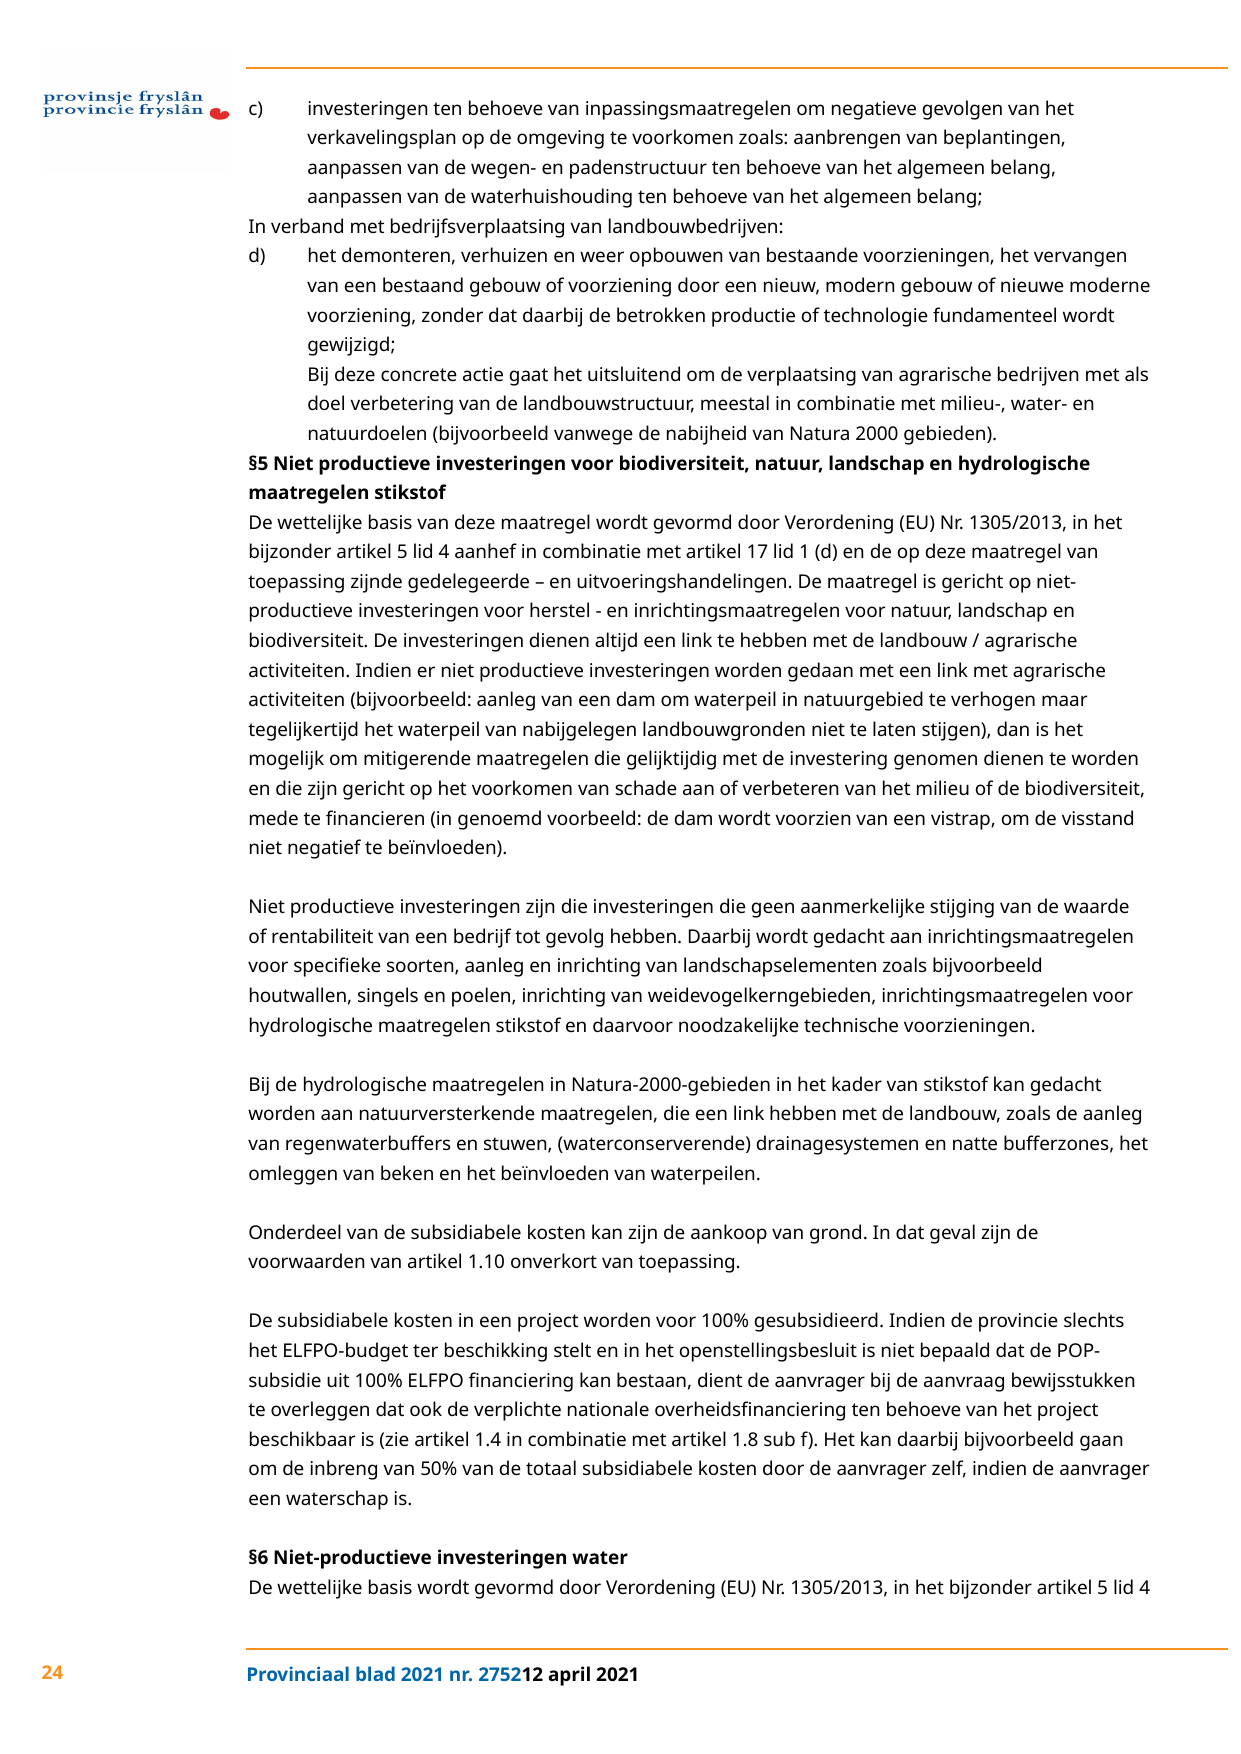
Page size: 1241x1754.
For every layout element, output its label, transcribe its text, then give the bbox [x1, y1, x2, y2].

list Bij deze concrete actie gaat het uitsluitend om de verplaatsing van agrarische bedrijven met als doel verbetering van de landbouwstructuur, meestal in combinatie met milieu-, water- en natuurdoelen (bijvoorbeeld vanwege de nabijheid van Natura 2000 gebieden). [248, 361, 1152, 446]
text De subsidiabele kosten in een project worden voor 100% gesubsidieerd. Indien de provincie slechts het ELFPO-budget ter beschikking stelt en in het openstellingsbesluit is niet bepaald dat de POP-subsidie uit 100% ELFPO financiering kan bestaan, dient de aanvrager bij de aanvraag bewijsstukken te overleggen dat ook de verplichte nationale overheidsfinanciering ten behoeve van het project beschikbaar is (zie artikel 1.4 in combinatie met artikel 1.8 sub f). Het kan daarbij bijvoorbeeld gaan om de inbreng van 50% van de totaal subsidiabele kosten door de aanvrager zelf, indien de aanvrager een waterschap is. [248, 1308, 1152, 1511]
text §5 Niet productieve investeringen voor biodiversiteit, natuur, landschap en hydrologische maatregelen stikstof [248, 450, 1152, 505]
text In verband met bedrijfsverplaatsing van landbouwbedrijven: [248, 213, 1152, 239]
text De wettelijke basis van deze maatregel wordt gevormd door Verordening (EU) Nr. 1305/2013, in het bijzonder artikel 5 lid 4 aanhef in combinatie met artikel 17 lid 1 (d) en de op deze maatregel van toepassing zijnde gedelegeerde – en uitvoeringshandelingen. De maatregel is gericht op niet-productieve investeringen voor herstel - en inrichtingsmaatregelen voor natuur, landschap en biodiversiteit. De investeringen dienen altijd een link te hebben met de landbouw / agrarische activiteiten. Indien er niet productieve investeringen worden gedaan met een link met agrarische activiteiten (bijvoorbeeld: aanleg van een dam om waterpeil in natuurgebied te verhogen maar tegelijkertijd het waterpeil van nabijgelegen landbouwgronden niet te laten stijgen), dan is het mogelijk om mitigerende maatregelen die gelijktijdig met de investering genomen dienen te worden en die zijn gericht op het voorkomen van schade aan of verbeteren van het milieu of de biodiversiteit, mede te financieren (in genoemd voorbeeld: de dam wordt voorzien van een vistrap, om de visstand niet negatief te beïnvloeden). [248, 509, 1152, 860]
text Onderdeel van de subsidiabele kosten kan zijn de aankoop van grond. In dat geval zijn de voorwaarden van artikel 1.10 onverkort van toepassing. [248, 1219, 1152, 1274]
text De wettelijke basis wordt gevormd door Verordening (EU) Nr. 1305/2013, in het bijzonder artikel 5 lid 4 [248, 1574, 1152, 1600]
list investeringen ten behoeve van inpassingsmaatregelen om negatieve gevolgen van het verkavelingsplan op de omgeving te voorkomen zoals: aanbrengen van beplantingen, aanpassen van de wegen- en padenstructuur ten behoeve van het algemeen belang, aanpassen van de waterhuishouding ten behoeve van het algemeen belang; [248, 95, 1152, 209]
text Niet productieve investeringen zijn die investeringen die geen aanmerkelijke stijging van de waarde of rentabiliteit van een bedrijf tot gevolg hebben. Daarbij wordt gedacht aan inrichtingsmaatregelen voor specifieke soorten, aanleg en inrichting van landschapselementen zoals bijvoorbeeld houtwallen, singels en poelen, inrichting van weidevogelkerngebieden, inrichtingsmaatregelen voor hydrologische maatregelen stikstof en daarvoor noodzakelijke technische voorzieningen. [248, 893, 1152, 1038]
list het demonteren, verhuizen en weer opbouwen van bestaande voorzieningen, het vervangen van een bestaand gebouw of voorziening door een nieuw, modern gebouw of nieuwe moderne voorziening, zonder dat daarbij de betrokken productie of technologie fundamenteel wordt gewijzigd; [248, 243, 1152, 357]
picture [41, 47, 231, 172]
text Bij de hydrologische maatregelen in Natura-2000-gebieden in het kader van stikstof kan gedacht worden aan natuurversterkende maatregelen, die een link hebben met de landbouw, zoals de aanleg van regenwaterbuffers en stuwen, (waterconserverende) drainagesystemen en natte bufferzones, het omleggen van beken en het beïnvloeden van waterpeilen. [248, 1071, 1152, 1186]
text §6 Niet-productieve investeringen water [248, 1544, 1152, 1570]
